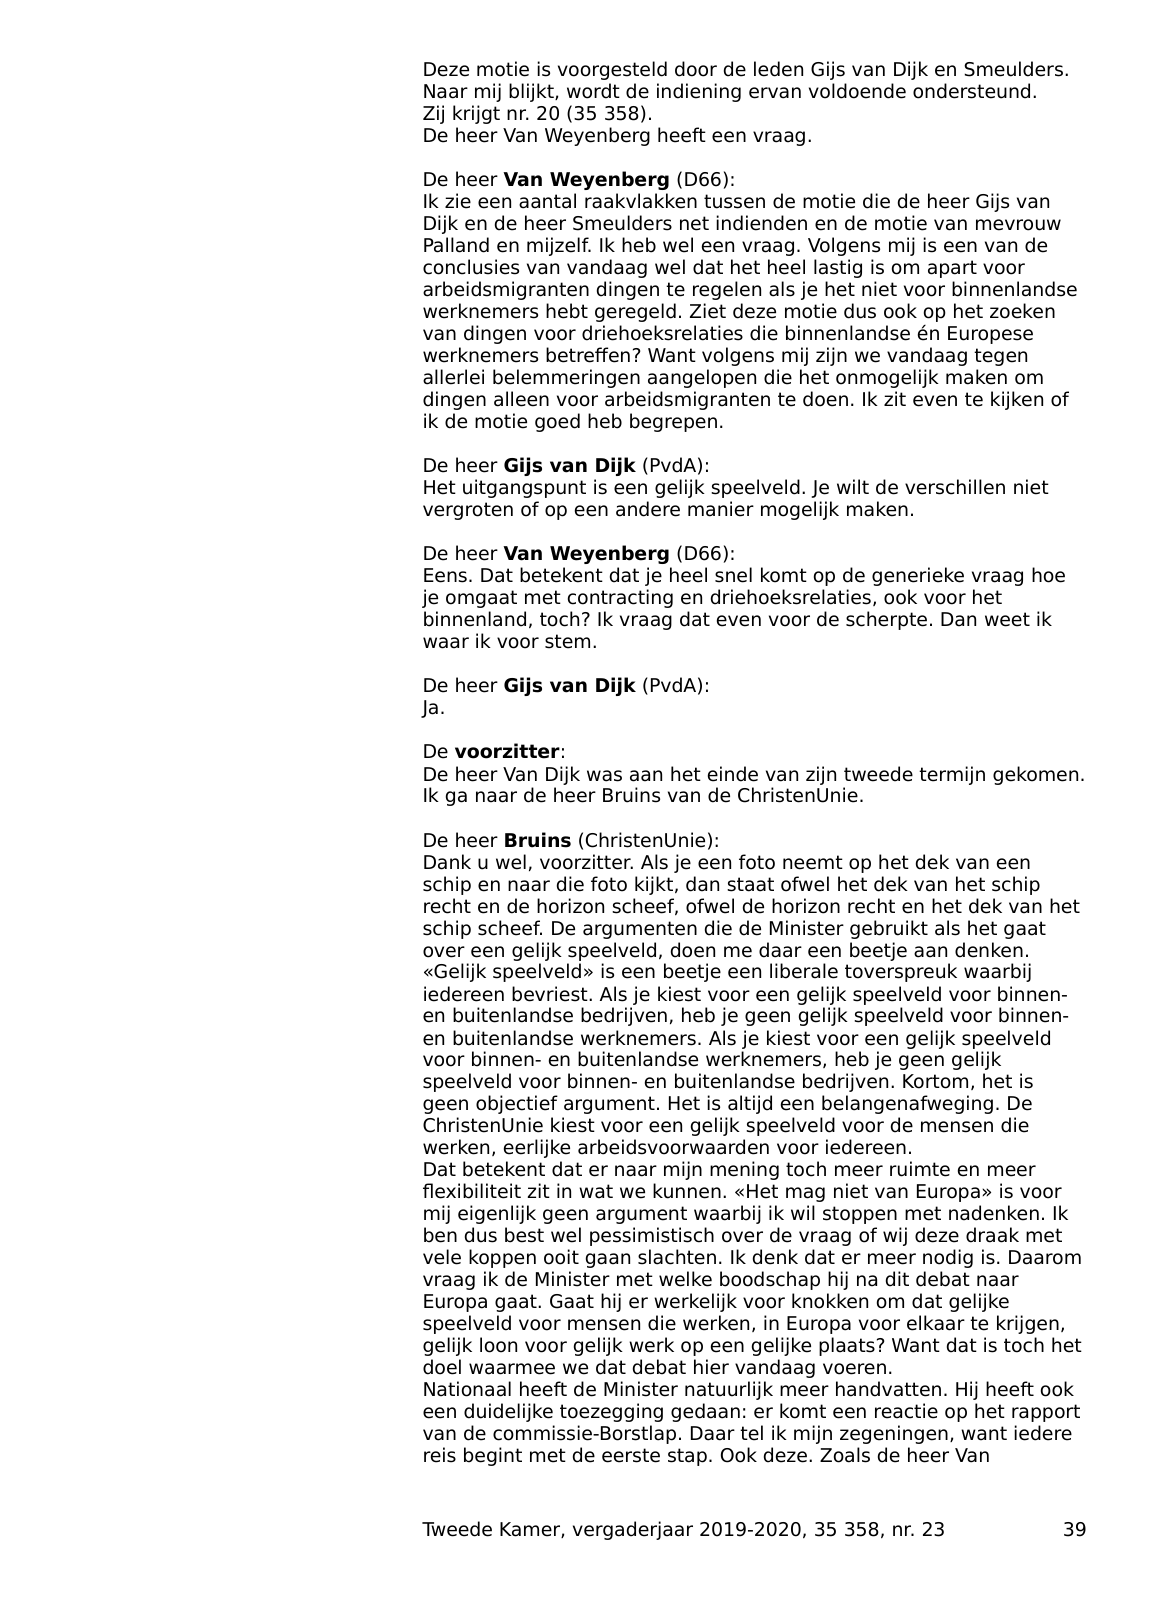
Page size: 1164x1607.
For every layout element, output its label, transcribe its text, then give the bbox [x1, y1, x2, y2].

text De heer Van Weyenberg (D66): [422, 169, 1087, 191]
text Ja. [422, 697, 1087, 719]
text Dat betekent dat er naar mijn mening toch meer ruimte en meer flexibiliteit zit in wat we kunnen. «Het mag niet van Europa» is voor mij eigenlijk geen argument waarbij ik wil stoppen met nadenken. Ik ben dus best wel pessimistisch over de vraag of wij deze draak met vele koppen ooit gaan slachten. Ik denk dat er meer nodig is. Daarom vraag ik de Minister met welke boodschap hij na dit debat naar Europa gaat. Gaat hij er werkelijk voor knokken om dat gelijke speelveld voor mensen die werken, in Europa voor elkaar te krijgen, gelijk loon voor gelijk werk op een gelijke plaats? Want dat is toch het doel waarmee we dat debat hier vandaag voeren. [422, 1159, 1087, 1379]
text Eens. Dat betekent dat je heel snel komt op de generieke vraag hoe je omgaat met contracting en driehoeksrelaties, ook voor het binnenland, toch? Ik vraag dat even voor de scherpte. Dan weet ik waar ik voor stem. [422, 565, 1087, 653]
text Nationaal heeft de Minister natuurlijk meer handvatten. Hij heeft ook een duidelijke toezegging gedaan: er komt een reactie op het rapport van de commissie-Borstlap. Daar tel ik mijn zegeningen, want iedere reis begint met de eerste stap. Ook deze. Zoals de heer Van [422, 1379, 1087, 1467]
text De heer Van Weyenberg heeft een vraag. [422, 125, 1087, 147]
text De heer Gijs van Dijk (PvdA): [422, 455, 1087, 477]
text De heer Bruins (ChristenUnie): [422, 829, 1087, 852]
text De heer Van Dijk was aan het einde van zijn tweede termijn gekomen. Ik ga naar de heer Bruins van de ChristenUnie. [422, 763, 1087, 807]
text De voorzitter: [422, 741, 1087, 763]
text De heer Gijs van Dijk (PvdA): [422, 675, 1087, 697]
text Het uitgangspunt is een gelijk speelveld. Je wilt de verschillen niet vergroten of op een andere manier mogelijk maken. [422, 477, 1087, 521]
text Dank u wel, voorzitter. Als je een foto neemt op het dek van een schip en naar die foto kijkt, dan staat ofwel het dek van het schip recht en de horizon scheef, ofwel de horizon recht en het dek van het schip scheef. De argumenten die de Minister gebruikt als het gaat over een gelijk speelveld, doen me daar een beetje aan denken. «Gelijk speelveld» is een beetje een liberale toverspreuk waarbij iedereen bevriest. Als je kiest voor een gelijk speelveld voor binnen- en buitenlandse bedrijven, heb je geen gelijk speelveld voor binnen- en buitenlandse werknemers. Als je kiest voor een gelijk speelveld voor binnen- en buitenlandse werknemers, heb je geen gelijk speelveld voor binnen- en buitenlandse bedrijven. Kortom, het is geen objectief argument. Het is altijd een belangenafweging. De ChristenUnie kiest voor een gelijk speelveld voor de mensen die werken, eerlijke arbeidsvoorwaarden voor iedereen. [422, 852, 1087, 1159]
text De heer Van Weyenberg (D66): [422, 543, 1087, 565]
text Deze motie is voorgesteld door de leden Gijs van Dijk en Smeulders. Naar mij blijkt, wordt de indiening ervan voldoende ondersteund. [422, 59, 1087, 103]
text Ik zie een aantal raakvlakken tussen de motie die de heer Gijs van Dijk en de heer Smeulders net indienden en de motie van mevrouw Palland en mijzelf. Ik heb wel een vraag. Volgens mij is een van de conclusies van vandaag wel dat het heel lastig is om apart voor arbeidsmigranten dingen te regelen als je het niet voor binnenlandse werknemers hebt geregeld. Ziet deze motie dus ook op het zoeken van dingen voor driehoeksrelaties die binnenlandse én Europese werknemers betreffen? Want volgens mij zijn we vandaag tegen allerlei belemmeringen aangelopen die het onmogelijk maken om dingen alleen voor arbeidsmigranten te doen. Ik zit even te kijken of ik de motie goed heb begrepen. [422, 191, 1087, 433]
text Zij krijgt nr. 20 (35 358). [422, 103, 1087, 125]
